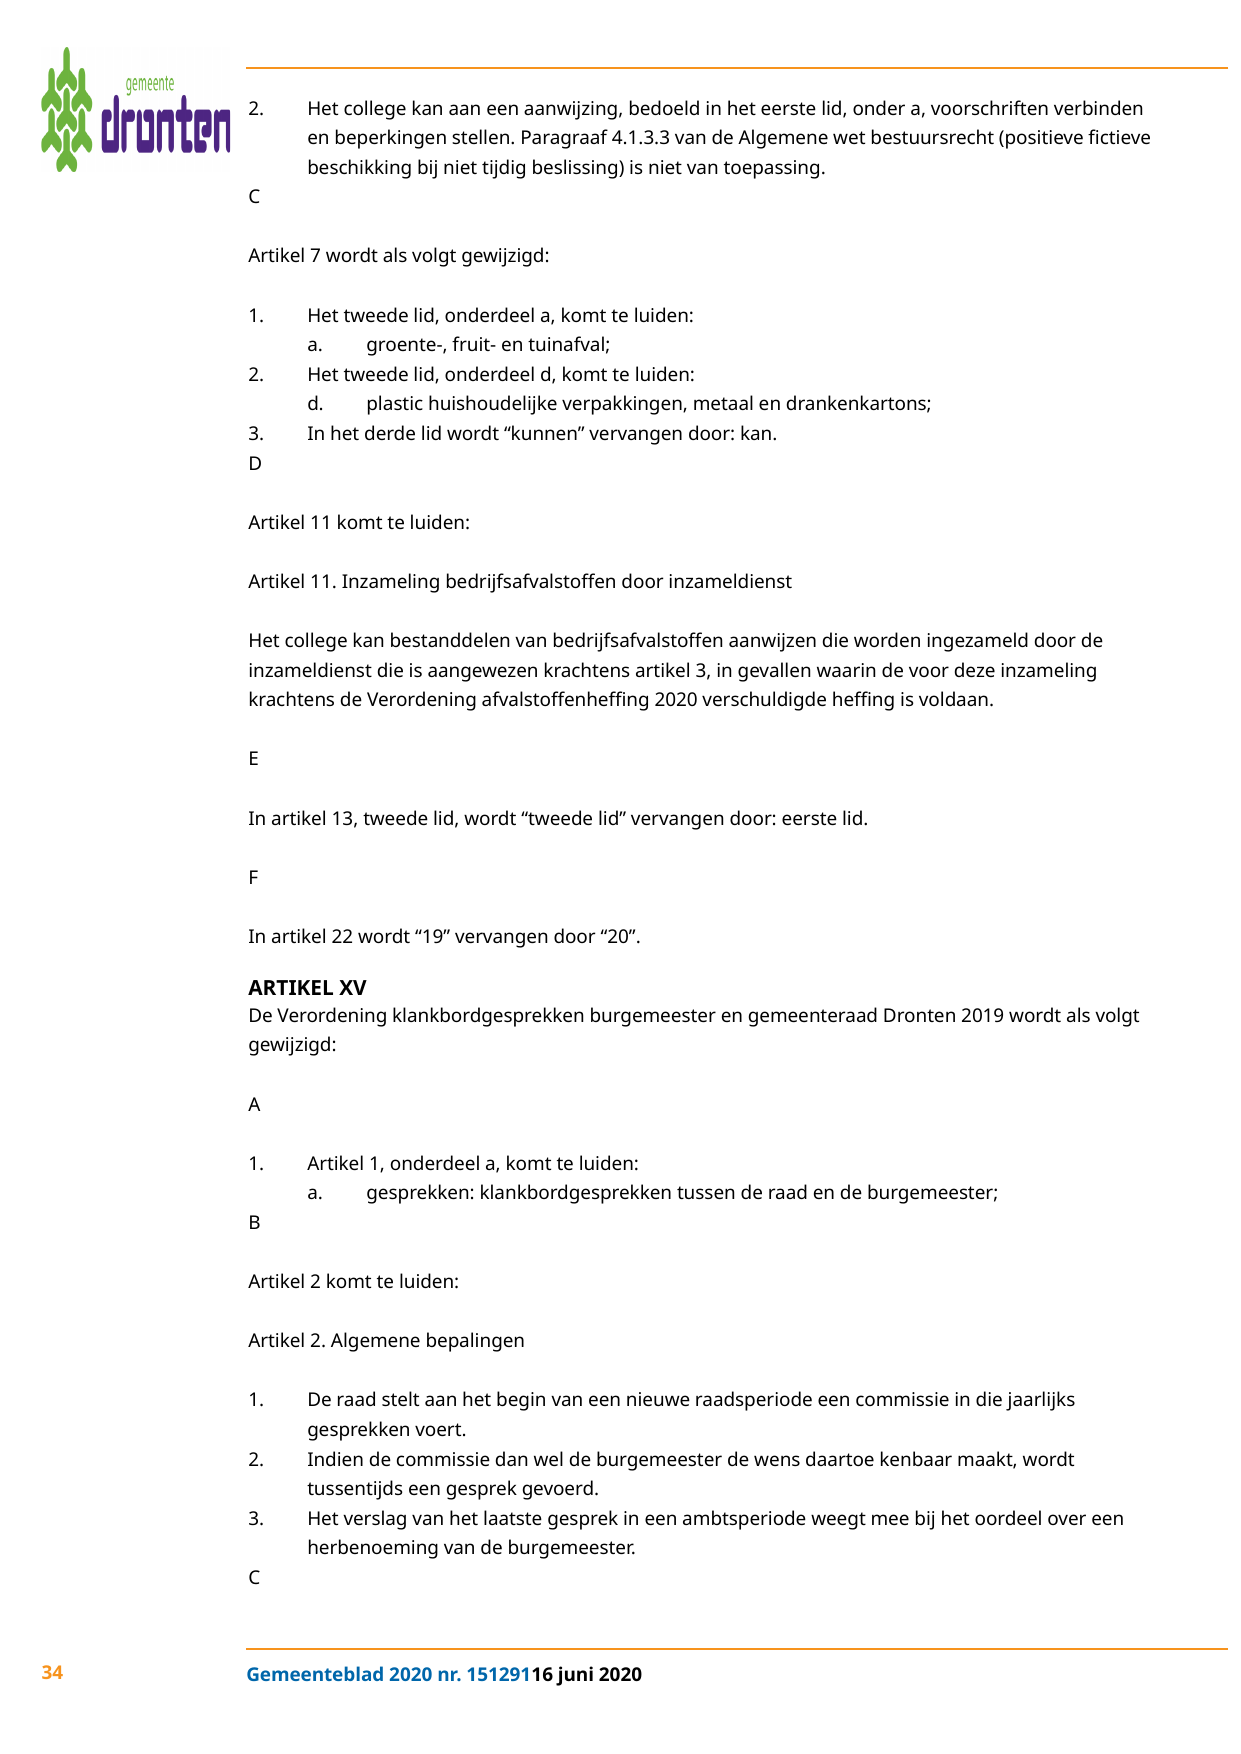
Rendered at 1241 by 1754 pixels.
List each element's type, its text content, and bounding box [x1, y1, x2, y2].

text Artikel 11 komt te luiden: [248, 509, 1152, 535]
list In het derde lid wordt “kunnen” vervangen door: kan. [248, 420, 1152, 446]
text Artikel 11. Inzameling bedrijfsafvalstoffen door inzameldienst [248, 568, 1152, 594]
text ARTIKEL XV [248, 973, 1152, 1002]
text Artikel 2. Algemene bepalingen [248, 1327, 1152, 1353]
list Het college kan aan een aanwijzing, bedoeld in het eerste lid, onder a, voorschriften verbinden en beperkingen stellen. Paragraaf 4.1.3.3 van de Algemene wet bestuursrecht (positieve fictieve beschikking bij niet tijdig beslissing) is niet van toepassing. [248, 95, 1152, 180]
text C [248, 183, 1152, 209]
text Artikel 7 wordt als volgt gewijzigd: [248, 243, 1152, 268]
list gesprekken: klankbordgesprekken tussen de raad en de burgemeester; [307, 1179, 1152, 1205]
text F [248, 864, 1152, 890]
list Indien de commissie dan wel de burgemeester de wens daartoe kenbaar maakt, wordt tussentijds een gesprek gevoerd. [248, 1446, 1152, 1501]
text In artikel 13, tweede lid, wordt “tweede lid” vervangen door: eerste lid. [248, 805, 1152, 831]
text De Verordening klankbordgesprekken burgemeester en gemeenteraad Dronten 2019 wordt als volgt gewijzigd: [248, 1002, 1152, 1057]
text B [248, 1209, 1152, 1235]
text E [248, 746, 1152, 771]
text Artikel 2 komt te luiden: [248, 1268, 1152, 1294]
text D [248, 450, 1152, 476]
list plastic huishoudelijke verpakkingen, metaal en drankenkartons; [307, 391, 1152, 416]
text Het college kan bestanddelen van bedrijfsafvalstoffen aanwijzen die worden ingezameld door de inzameldienst die is aangewezen krachtens artikel 3, in gevallen waarin de voor deze inzameling krachtens de Verordening afvalstoffenheffing 2020 verschuldigde heffing is voldaan. [248, 627, 1152, 712]
list Het verslag van het laatste gesprek in een ambtsperiode weegt mee bij het oordeel over een herbenoeming van de burgemeester. [248, 1505, 1152, 1560]
text In artikel 22 wordt “19” vervangen door “20”. [248, 923, 1152, 949]
list Artikel 1, onderdeel a, komt te luiden: [248, 1150, 1152, 1176]
list groente-, fruit- en tuinafval; [307, 331, 1152, 357]
list Het tweede lid, onderdeel d, komt te luiden: [248, 361, 1152, 387]
list De raad stelt aan het begin van een nieuwe raadsperiode een commissie in die jaarlijks gesprekken voert. [248, 1387, 1152, 1442]
text A [248, 1091, 1152, 1116]
list Het tweede lid, onderdeel a, komt te luiden: [248, 302, 1152, 328]
text C [248, 1564, 1152, 1590]
picture [41, 47, 231, 172]
